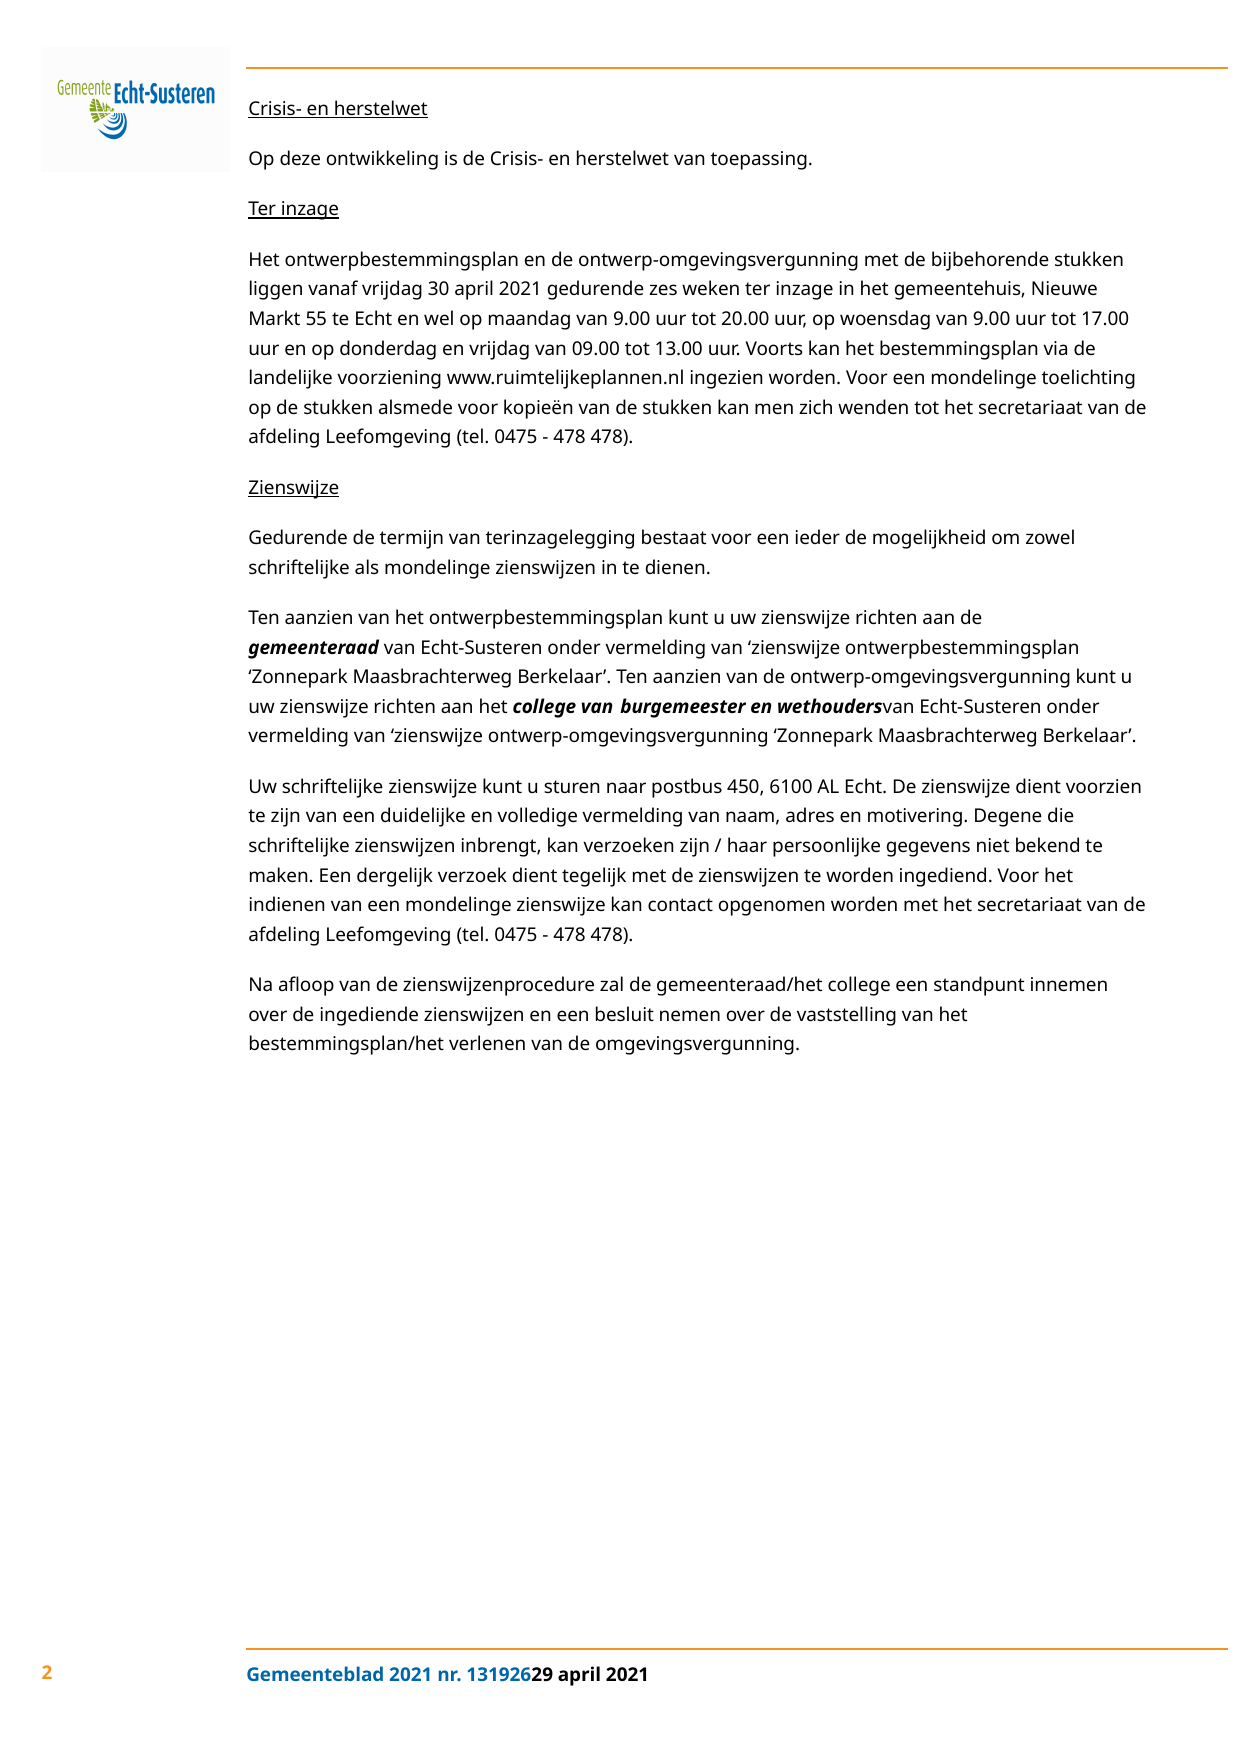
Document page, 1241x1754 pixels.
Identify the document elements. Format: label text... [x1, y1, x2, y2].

text Op deze ontwikkeling is de Crisis- en herstelwet van toepassing. [248, 145, 1152, 171]
text Het ontwerpbestemmingsplan en de ontwerp-omgevingsvergunning met de bijbehorende stukken liggen vanaf vrijdag 30 april 2021 gedurende zes weken ter inzage in het gemeentehuis, Nieuwe Markt 55 te Echt en wel op maandag van 9.00 uur tot 20.00 uur, op woensdag van 9.00 uur tot 17.00 uur en op donderdag en vrijdag van 09.00 tot 13.00 uur. Voorts kan het bestemmingsplan via de landelijke voorziening www.ruimtelijkeplannen.nl ingezien worden. Voor een mondelinge toelichting op de stukken alsmede voor kopieën van de stukken kan men zich wenden tot het secretariaat van de afdeling Leefomgeving (tel. 0475 - 478 478). [248, 246, 1152, 449]
text Ten aanzien van het ontwerpbestemmingsplan kunt u uw zienswijze richten aan de gemeenteraad van Echt-Susteren onder vermelding van ‘zienswijze ontwerpbestemmingsplan ‘Zonnepark Maasbrachterweg Berkelaar’. Ten aanzien van de ontwerp-omgevingsvergunning kunt u uw zienswijze richten aan het college van burgemeester en wethoudersvan Echt-Susteren onder vermelding van ‘zienswijze ontwerp-omgevingsvergunning ‘Zonnepark Maasbrachterweg Berkelaar’. [248, 604, 1152, 748]
text Crisis- en herstelwet [248, 95, 1152, 121]
text Na afloop van de zienswijzenprocedure zal de gemeenteraad/het college een standpunt innemen over de ingediende zienswijzen en een besluit nemen over de vaststelling van het bestemmingsplan/het verlenen van de omgevingsvergunning. [248, 971, 1152, 1056]
picture [41, 47, 231, 172]
text Uw schriftelijke zienswijze kunt u sturen naar postbus 450, 6100 AL Echt. De zienswijze dient voorzien te zijn van een duidelijke en volledige vermelding van naam, adres en motivering. Degene die schriftelijke zienswijzen inbrengt, kan verzoeken zijn / haar persoonlijke gegevens niet bekend te maken. Een dergelijk verzoek dient tegelijk met de zienswijzen te worden ingediend. Voor het indienen van een mondelinge zienswijze kan contact opgenomen worden met het secretariaat van de afdeling Leefomgeving (tel. 0475 - 478 478). [248, 773, 1152, 947]
text Gedurende de termijn van terinzagelegging bestaat voor een ieder de mogelijkheid om zowel schriftelijke als mondelinge zienswijzen in te dienen. [248, 524, 1152, 580]
text Ter inzage [248, 196, 1152, 221]
text Zienswijze [248, 474, 1152, 500]
